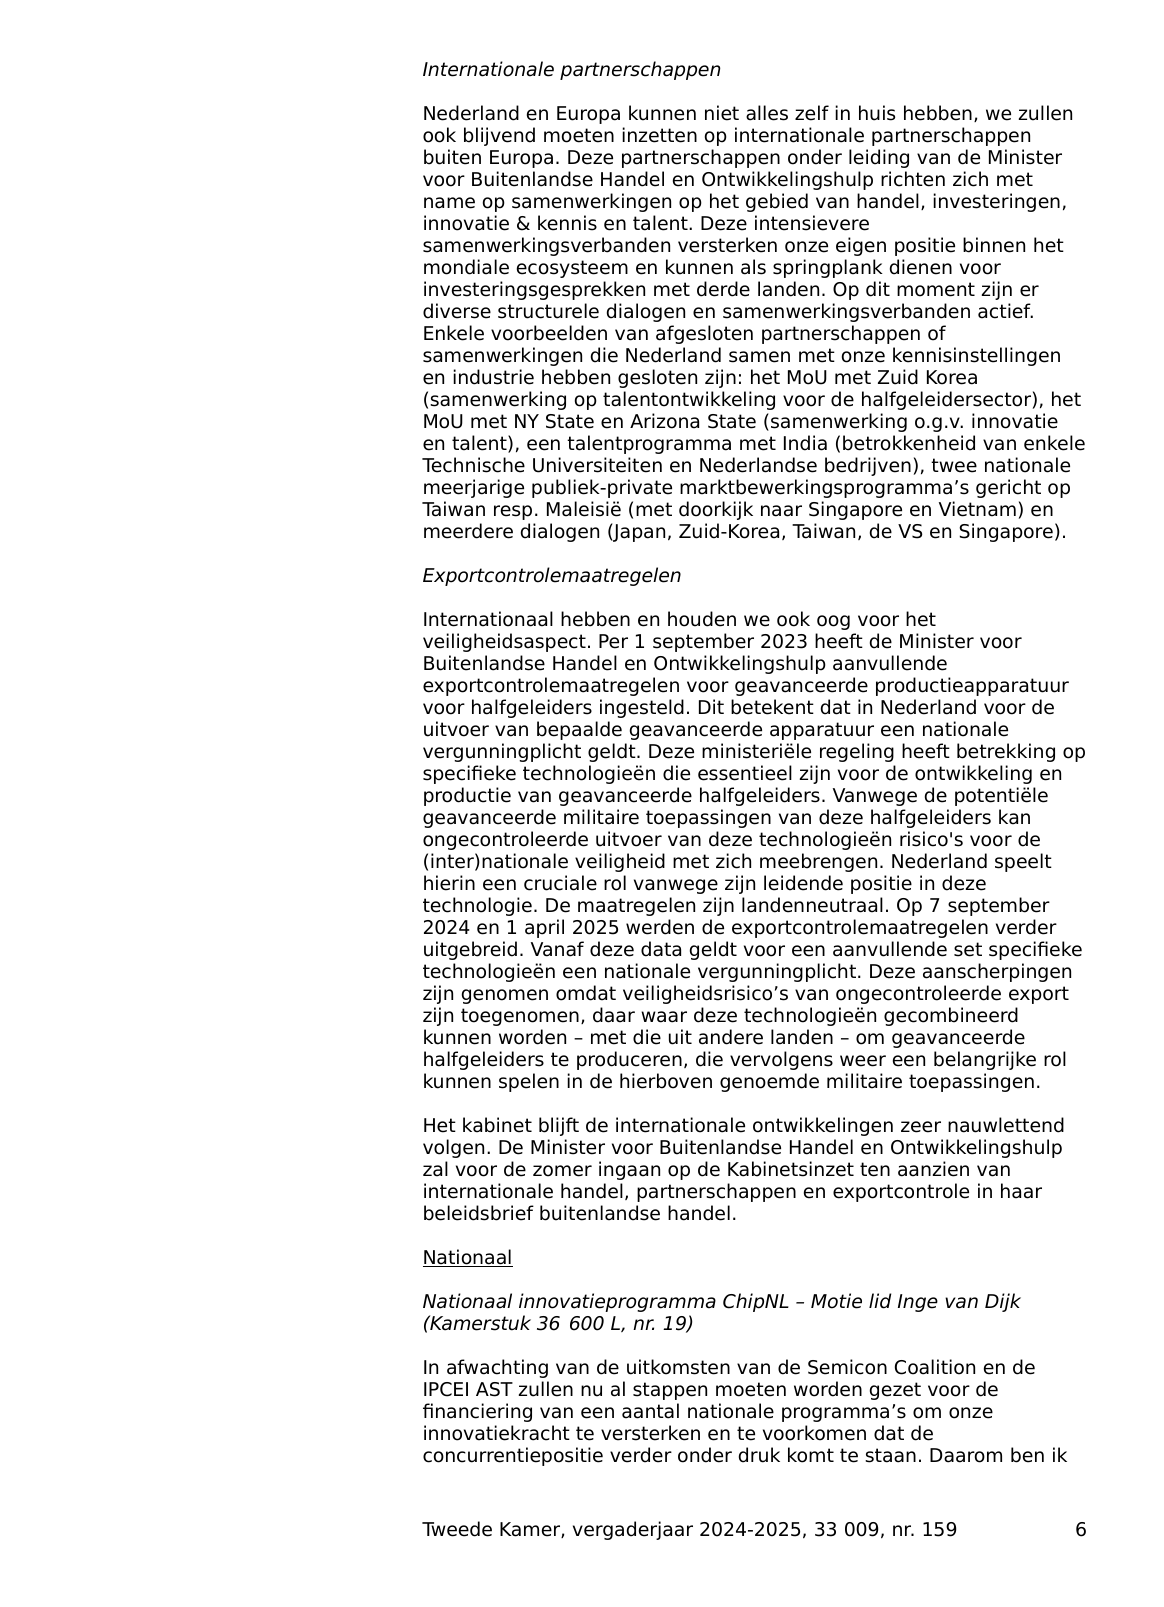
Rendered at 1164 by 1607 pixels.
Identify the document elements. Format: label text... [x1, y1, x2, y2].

subtitle Nationaal innovatieprogramma ChipNL – Motie lid Inge van Dijk (Kamerstuk 36 600 L, nr. 19) [422, 1291, 1087, 1335]
subtitle Internationale partnerschappen [422, 59, 1087, 81]
text Het kabinet blijft de internationale ontwikkelingen zeer nauwlettend volgen. De Minister voor Buitenlandse Handel en Ontwikkelingshulp zal voor de zomer ingaan op de Kabinetsinzet ten aanzien van internationale handel, partnerschappen en exportcontrole in haar beleidsbrief buitenlandse handel. [422, 1115, 1087, 1225]
text In afwachting van de uitkomsten van de Semicon Coalition en de IPCEI AST zullen nu al stappen moeten worden gezet voor de financiering van een aantal nationale programma’s om onze innovatiekracht te versterken en te voorkomen dat de concurrentiepositie verder onder druk komt te staan. Daarom ben ik [422, 1357, 1087, 1467]
subtitle Exportcontrolemaatregelen [422, 565, 1087, 587]
subtitle Nationaal [422, 1247, 1087, 1269]
text Internationaal hebben en houden we ook oog voor het veiligheidsaspect. Per 1 september 2023 heeft de Minister voor Buitenlandse Handel en Ontwikkelingshulp aanvullende exportcontrolemaatregelen voor geavanceerde productieapparatuur voor halfgeleiders ingesteld. Dit betekent dat in Nederland voor de uitvoer van bepaalde geavanceerde apparatuur een nationale vergunningplicht geldt. Deze ministeriële regeling heeft betrekking op specifieke technologieën die essentieel zijn voor de ontwikkeling en productie van geavanceerde halfgeleiders. Vanwege de potentiële geavanceerde militaire toepassingen van deze halfgeleiders kan ongecontroleerde uitvoer van deze technologieën risico's voor de (inter)nationale veiligheid met zich meebrengen. Nederland speelt hierin een cruciale rol vanwege zijn leidende positie in deze technologie. De maatregelen zijn landenneutraal. Op 7 september 2024 en 1 april 2025 werden de exportcontrolemaatregelen verder uitgebreid. Vanaf deze data geldt voor een aanvullende set specifieke technologieën een nationale vergunningplicht. Deze aanscherpingen zijn genomen omdat veiligheidsrisico’s van ongecontroleerde export zijn toegenomen, daar waar deze technologieën gecombineerd kunnen worden – met die uit andere landen – om geavanceerde halfgeleiders te produceren, die vervolgens weer een belangrijke rol kunnen spelen in de hierboven genoemde militaire toepassingen. [422, 609, 1087, 1093]
text Nederland en Europa kunnen niet alles zelf in huis hebben, we zullen ook blijvend moeten inzetten op internationale partnerschappen buiten Europa. Deze partnerschappen onder leiding van de Minister voor Buitenlandse Handel en Ontwikkelingshulp richten zich met name op samenwerkingen op het gebied van handel, investeringen, innovatie & kennis en talent. Deze intensievere samenwerkingsverbanden versterken onze eigen positie binnen het mondiale ecosysteem en kunnen als springplank dienen voor investeringsgesprekken met derde landen. Op dit moment zijn er diverse structurele dialogen en samenwerkingsverbanden actief. Enkele voorbeelden van afgesloten partnerschappen of samenwerkingen die Nederland samen met onze kennisinstellingen en industrie hebben gesloten zijn: het MoU met Zuid Korea (samenwerking op talentontwikkeling voor de halfgeleidersector), het MoU met NY State en Arizona State (samenwerking o.g.v. innovatie en talent), een talentprogramma met India (betrokkenheid van enkele Technische Universiteiten en Nederlandse bedrijven), twee nationale meerjarige publiek-private marktbewerkingsprogramma’s gericht op Taiwan resp. Maleisië (met doorkijk naar Singapore en Vietnam) en meerdere dialogen (Japan, Zuid-Korea, Taiwan, de VS en Singapore). [422, 103, 1087, 543]
